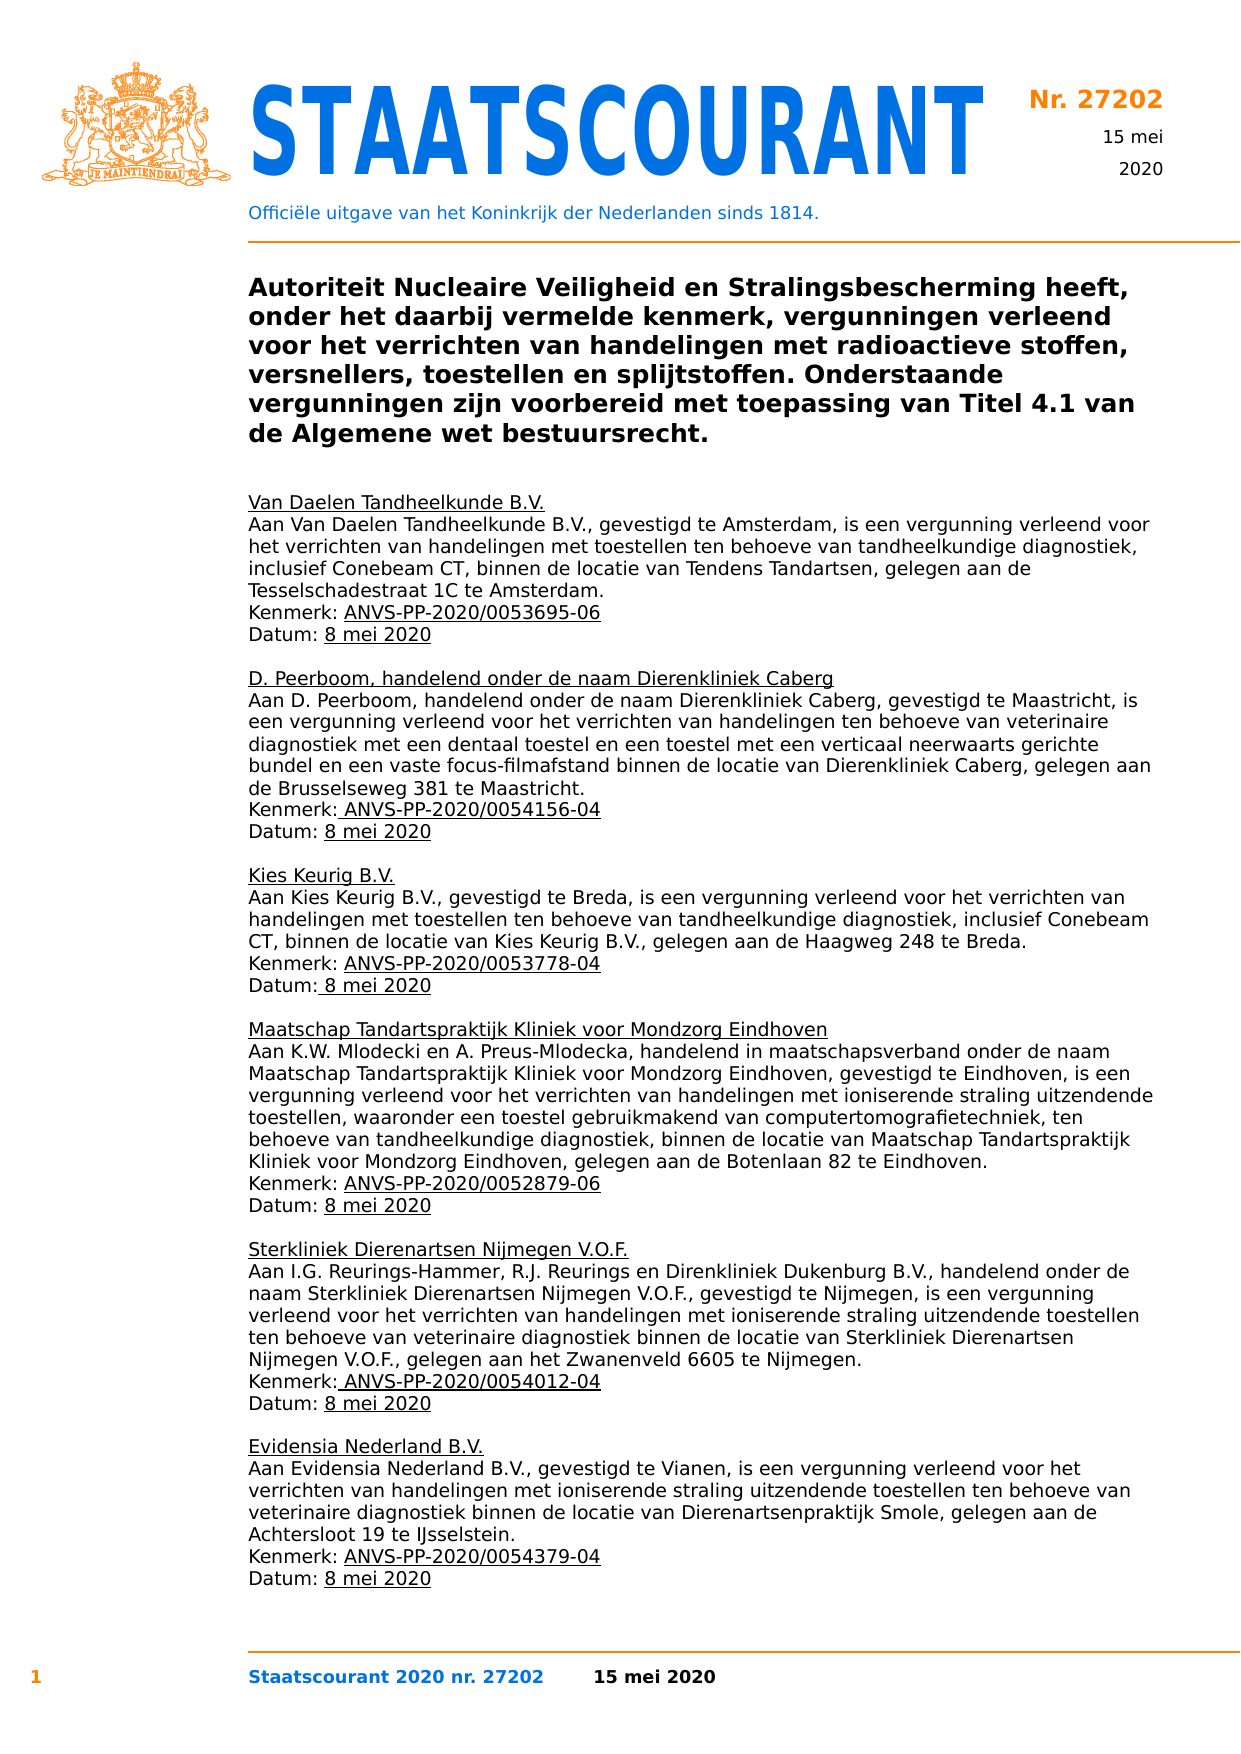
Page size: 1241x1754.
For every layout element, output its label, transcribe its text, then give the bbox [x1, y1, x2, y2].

text Aan I.G. Reurings-Hammer, R.J. Reurings en Direnkliniek Dukenburg B.V., handelend onder de naam Sterkliniek Dierenartsen Nijmegen V.O.F., gevestigd te Nijmegen, is een vergunning verleend voor het verrichten van handelingen met ioniserende straling uitzendende toestellen ten behoeve van veterinaire diagnostiek binnen de locatie van Sterkliniek Dierenartsen Nijmegen V.O.F., gelegen aan het Zwanenveld 6605 te Nijmegen. [248, 1261, 1163, 1371]
text Kenmerk: ANVS-PP-2020/0054379-04 [248, 1546, 1163, 1568]
text Aan Kies Keurig B.V., gevestigd te Breda, is een vergunning verleend voor het verrichten van handelingen met toestellen ten behoeve van tandheelkundige diagnostiek, inclusief Conebeam CT, binnen de locatie van Kies Keurig B.V., gelegen aan de Haagweg 248 te Breda. [248, 887, 1163, 953]
text Sterkliniek Dierenartsen Nijmegen V.O.F. [248, 1239, 1163, 1261]
table_cell 15 mei [998, 121, 1240, 153]
text Aan D. Peerboom, handelend onder de naam Dierenkliniek Caberg, gevestigd te Maastricht, is een vergunning verleend voor het verrichten van handelingen ten behoeve van veterinaire diagnostiek met een dentaal toestel en een toestel met een verticaal neerwaarts gerichte bundel en een vaste focus-filmafstand binnen de locatie van Dierenkliniek Caberg, gelegen aan de Brusselseweg 381 te Maastricht. [248, 689, 1163, 799]
text Datum: 8 mei 2020 [248, 624, 1163, 646]
text Kenmerk: ANVS-PP-2020/0054156-04 [248, 799, 1163, 821]
text Van Daelen Tandheelkunde B.V. [248, 492, 1163, 514]
text Kies Keurig B.V. [248, 865, 1163, 887]
text Kenmerk: ANVS-PP-2020/0054012-04 [248, 1371, 1163, 1392]
table_cell 2020 [998, 153, 1240, 203]
table_header [25, 62, 248, 241]
text Datum: 8 mei 2020 [248, 1195, 1163, 1217]
text Aan K.W. Mlodecki en A. Preus-Mlodecka, handelend in maatschapsverband onder de naam Maatschap Tandartspraktijk Kliniek voor Mondzorg Eindhoven, gevestigd te Eindhoven, is een vergunning verleend voor het verrichten van handelingen met ioniserende straling uitzendende toestellen, waaronder een toestel gebruikmakend van computertomografietechniek, ten behoeve van tandheelkundige diagnostiek, binnen de locatie van Maatschap Tandartspraktijk Kliniek voor Mondzorg Eindhoven, gelegen aan de Botenlaan 82 te Eindhoven. [248, 1041, 1163, 1173]
table_header STAATSCOURANT [248, 62, 998, 203]
text Kenmerk: ANVS-PP-2020/0053695-06 [248, 602, 1163, 624]
text Datum: 8 mei 2020 [248, 821, 1163, 843]
text Evidensia Nederland B.V. [248, 1436, 1163, 1458]
table_cell Officiële uitgave van het Koninkrijk der Nederlanden sinds 1814. [248, 203, 1240, 241]
text Kenmerk: ANVS-PP-2020/0053778-04 [248, 953, 1163, 975]
text Aan Evidensia Nederland B.V., gevestigd te Vianen, is een vergunning verleend voor het verrichten van handelingen met ioniserende straling uitzendende toestellen ten behoeve van veterinaire diagnostiek binnen de locatie van Dierenartsenpraktijk Smole, gelegen aan de Achtersloot 19 te IJsselstein. [248, 1458, 1163, 1546]
picture [41, 62, 231, 186]
text Kenmerk: ANVS-PP-2020/0052879-06 [248, 1173, 1163, 1195]
text Datum: 8 mei 2020 [248, 1392, 1163, 1414]
table_header Nr. 27202 [998, 62, 1240, 121]
text Datum: 8 mei 2020 [248, 1568, 1163, 1590]
subtitle Autoriteit Nucleaire Veiligheid en Stralingsbescherming heeft, onder het daarbij vermelde kenmerk, vergunningen verleend voor het verrichten van handelingen met radioactieve stoffen, versnellers, toestellen en splijtstoffen. Onderstaande vergunningen zijn voorbereid met toepassing van Titel 4.1 van de Algemene wet bestuursrecht. [248, 273, 1163, 448]
text Maatschap Tandartspraktijk Kliniek voor Mondzorg Eindhoven [248, 1019, 1163, 1041]
text D. Peerboom, handelend onder de naam Dierenkliniek Caberg [248, 667, 1163, 689]
text Datum: 8 mei 2020 [248, 975, 1163, 997]
text Aan Van Daelen Tandheelkunde B.V., gevestigd te Amsterdam, is een vergunning verleend voor het verrichten van handelingen met toestellen ten behoeve van tandheelkundige diagnostiek, inclusief Conebeam CT, binnen de locatie van Tendens Tandartsen, gelegen aan de Tesselschadestraat 1C te Amsterdam. [248, 514, 1163, 602]
